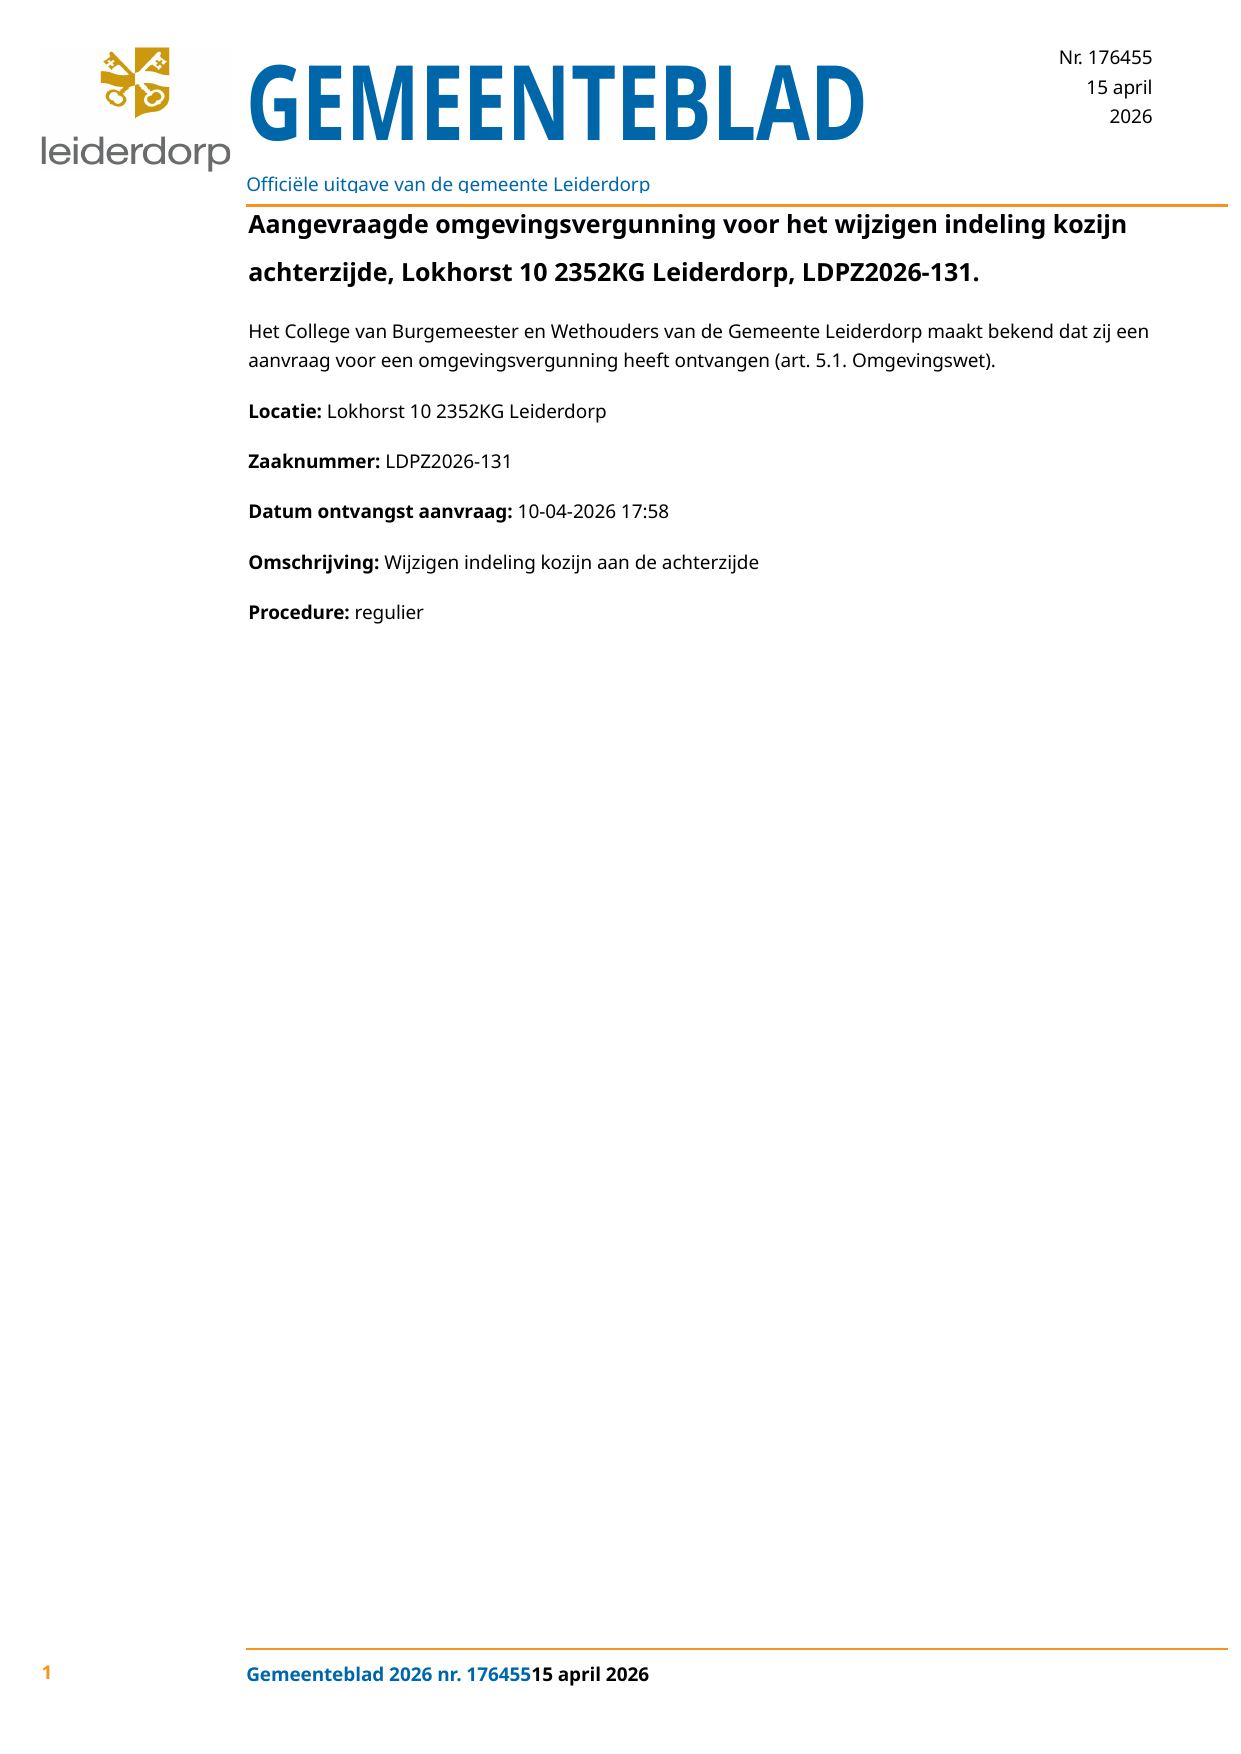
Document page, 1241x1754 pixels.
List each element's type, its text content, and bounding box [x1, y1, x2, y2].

text Zaaknummer: LDPZ2026-131 [248, 448, 1152, 474]
text Omschrijving: Wijzigen indeling kozijn aan de achterzijde [248, 549, 1152, 575]
text Datum ontvangst aanvraag: 10-04-2026 17:58 [248, 499, 1152, 524]
text Het College van Burgemeester en Wethouders van de Gemeente Leiderdorp maakt bekend dat zij een aanvraag voor een omgevingsvergunning heeft ontvangen (art. 5.1. Omgevingswet). [248, 318, 1152, 373]
text Locatie: Lokhorst 10 2352KG Leiderdorp [248, 398, 1152, 424]
text Aangevraagde omgevingsvergunning voor het wijzigen indeling kozijn achterzijde, Lokhorst 10 2352KG Leiderdorp, LDPZ2026-131. [248, 207, 1152, 288]
text Procedure: regulier [248, 599, 1152, 625]
picture [41, 47, 231, 172]
